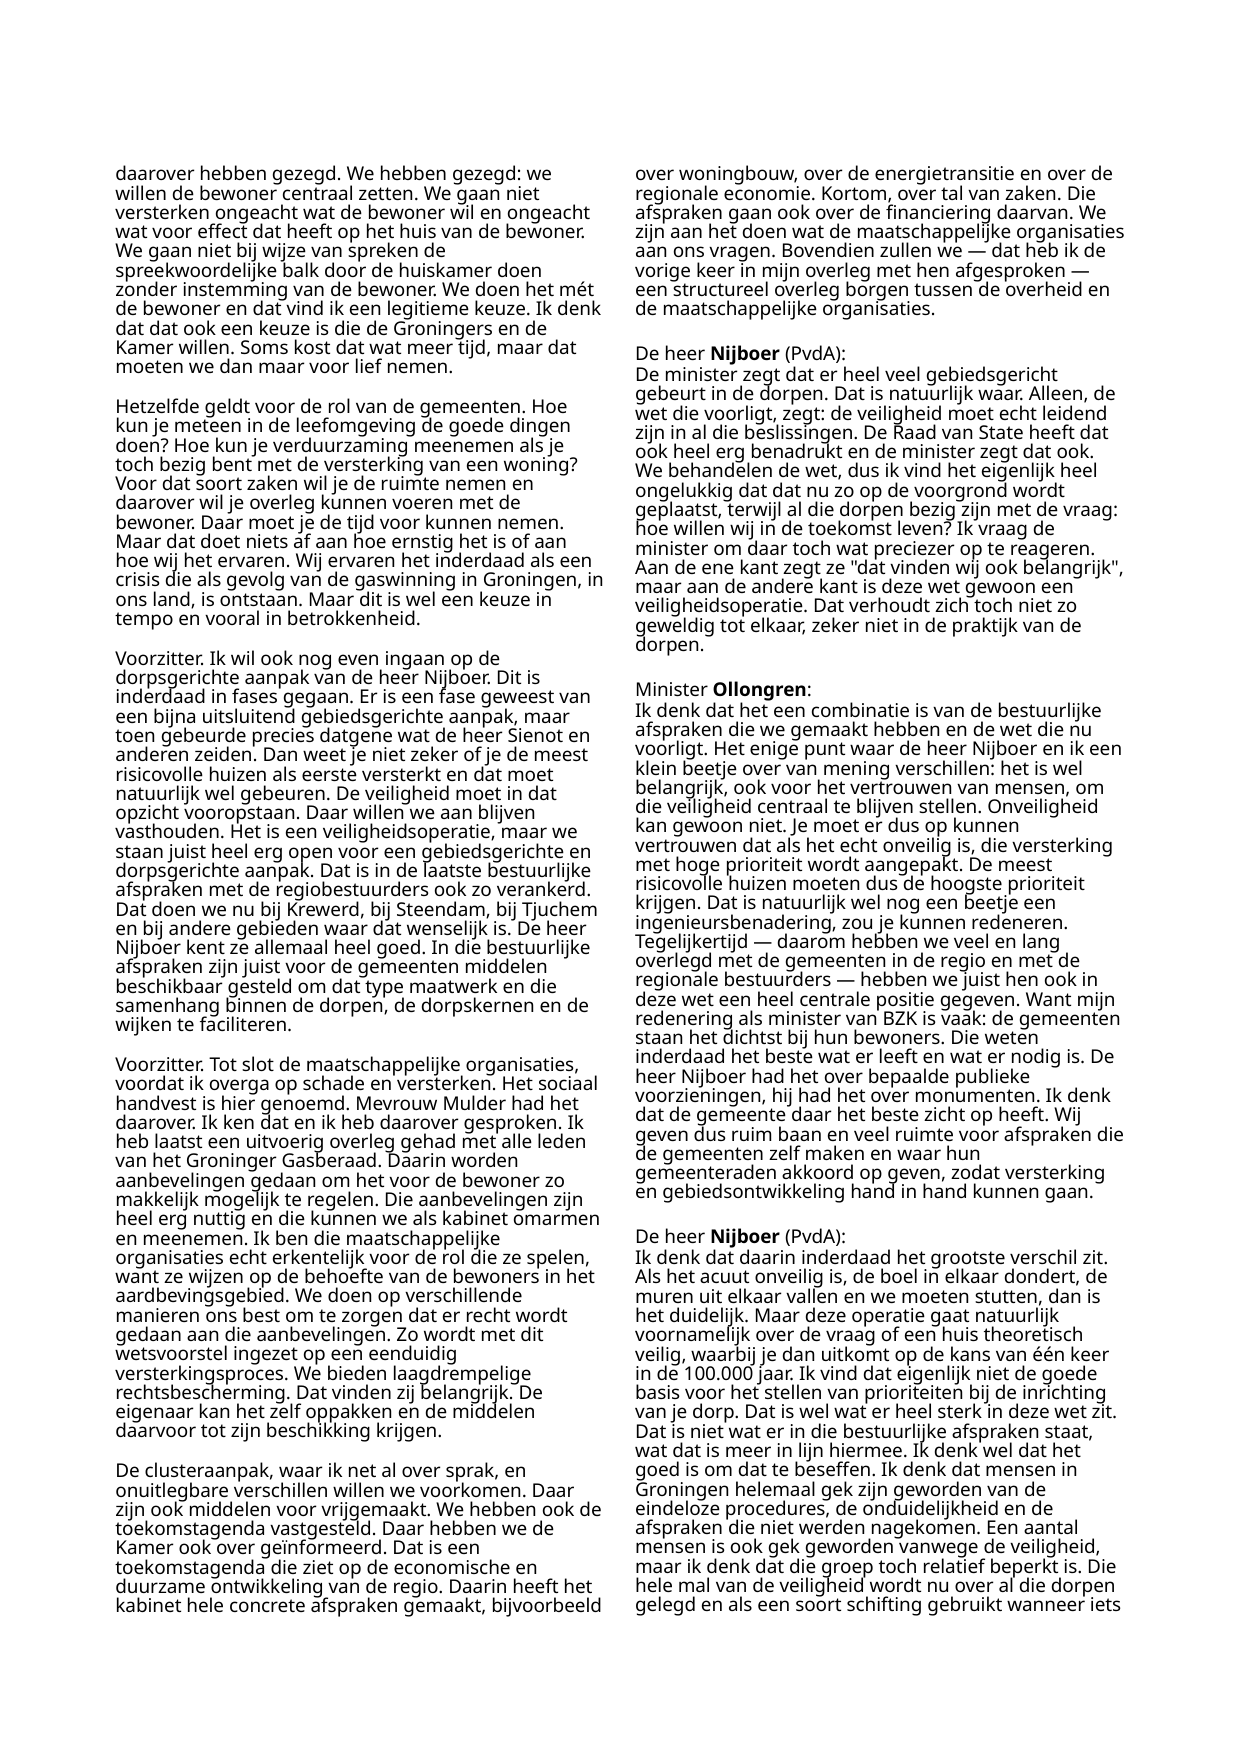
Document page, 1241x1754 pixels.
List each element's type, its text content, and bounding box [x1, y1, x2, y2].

text Ik denk dat het een combinatie is van de bestuurlijke afspraken die we gemaakt hebben en de wet die nu voorligt. Het enige punt waar de heer Nijboer en ik een klein beetje over van mening verschillen: het is wel belangrijk, ook voor het vertrouwen van mensen, om die veiligheid centraal te blijven stellen. Onveiligheid kan gewoon niet. Je moet er dus op kunnen vertrouwen dat als het echt onveilig is, die versterking met hoge prioriteit wordt aangepakt. De meest risicovolle huizen moeten dus de hoogste prioriteit krijgen. Dat is natuurlijk wel nog een beetje een ingenieursbenadering, zou je kunnen redeneren. Tegelijkertijd — daarom hebben we veel en lang overlegd met de gemeenten in de regio en met de regionale bestuurders — hebben we juist hen ook in deze wet een heel centrale positie gegeven. Want mijn redenering als minister van BZK is vaak: de gemeenten staan het dichtst bij hun bewoners. Die weten inderdaad het beste wat er leeft en wat er nodig is. De heer Nijboer had het over bepaalde publieke voorzieningen, hij had het over monumenten. Ik denk dat de gemeente daar het beste zicht op heeft. Wij geven dus ruim baan en veel ruimte voor afspraken die de gemeenten zelf maken en waar hun gemeenteraden akkoord op geven, zodat versterking en gebiedsontwikkeling hand in hand kunnen gaan. [635, 702, 1125, 1203]
text over woningbouw, over de energietransitie en over de regionale economie. Kortom, over tal van zaken. Die afspraken gaan ook over de financiering daarvan. We zijn aan het doen wat de maatschappelijke organisaties aan ons vragen. Bovendien zullen we — dat heb ik de vorige keer in mijn overleg met hen afgesproken — een structureel overleg borgen tussen de overheid en de maatschappelijke organisaties. [635, 165, 1125, 319]
text Ik denk dat daarin inderdaad het grootste verschil zit. Als het acuut onveilig is, de boel in elkaar dondert, de muren uit elkaar vallen en we moeten stutten, dan is het duidelijk. Maar deze operatie gaat natuurlijk voornamelijk over de vraag of een huis theoretisch veilig, waarbij je dan uitkomt op de kans van één keer in de 100.000 jaar. Ik vind dat eigenlijk niet de goede basis voor het stellen van prioriteiten bij de inrichting van je dorp. Dat is wel wat er heel sterk in deze wet zit. Dat is niet wat er in die bestuurlijke afspraken staat, wat dat is meer in lijn hiermee. Ik denk wel dat het goed is om dat te beseffen. Ik denk dat mensen in Groningen helemaal gek zijn geworden van de eindeloze procedures, de onduidelijkheid en de afspraken die niet werden nagekomen. Een aantal mensen is ook gek geworden vanwege de veiligheid, maar ik denk dat die groep toch relatief beperkt is. Die hele mal van de veiligheid wordt nu over al die dorpen gelegd en als een soort schifting gebruikt wanneer iets [635, 1249, 1125, 1615]
text daarover hebben gezegd. We hebben gezegd: we willen de bewoner centraal zetten. We gaan niet versterken ongeacht wat de bewoner wil en ongeacht wat voor effect dat heeft op het huis van de bewoner. We gaan niet bij wijze van spreken de spreekwoordelijke balk door de huiskamer doen zonder instemming van de bewoner. We doen het mét de bewoner en dat vind ik een legitieme keuze. Ik denk dat dat ook een keuze is die de Groningers en de Kamer willen. Soms kost dat wat meer tijd, maar dat moeten we dan maar voor lief nemen. [115, 165, 605, 377]
text Voorzitter. Ik wil ook nog even ingaan op de dorpsgerichte aanpak van de heer Nijboer. Dit is inderdaad in fases gegaan. Er is een fase geweest van een bijna uitsluitend gebiedsgerichte aanpak, maar toen gebeurde precies datgene wat de heer Sienot en anderen zeiden. Dan weet je niet zeker of je de meest risicovolle huizen als eerste versterkt en dat moet natuurlijk wel gebeuren. De veiligheid moet in dat opzicht vooropstaan. Daar willen we aan blijven vasthouden. Het is een veiligheidsoperatie, maar we staan juist heel erg open voor een gebiedsgerichte en dorpsgerichte aanpak. Dat is in de laatste bestuurlijke afspraken met de regiobestuurders ook zo verankerd. Dat doen we nu bij Krewerd, bij Steendam, bij Tjuchem en bij andere gebieden waar dat wenselijk is. De heer Nijboer kent ze allemaal heel goed. In die bestuurlijke afspraken zijn juist voor de gemeenten middelen beschikbaar gesteld om dat type maatwerk en die samenhang binnen de dorpen, de dorpskernen en de wijken te faciliteren. [115, 650, 605, 1035]
text Hetzelfde geldt voor de rol van de gemeenten. Hoe kun je meteen in de leefomgeving de goede dingen doen? Hoe kun je verduurzaming meenemen als je toch bezig bent met de versterking van een woning? Voor dat soort zaken wil je de ruimte nemen en daarover wil je overleg kunnen voeren met de bewoner. Daar moet je de tijd voor kunnen nemen. Maar dat doet niets af aan hoe ernstig het is of aan hoe wij het ervaren. Wij ervaren het inderdaad als een crisis die als gevolg van de gaswinning in Groningen, in ons land, is ontstaan. Maar dit is wel een keuze in tempo en vooral in betrokkenheid. [115, 398, 605, 629]
text De heer Nijboer (PvdA): [635, 1223, 1125, 1249]
text Minister Ollongren: [635, 676, 1125, 702]
text De minister zegt dat er heel veel gebiedsgericht gebeurt in de dorpen. Dat is natuurlijk waar. Alleen, de wet die voorligt, zegt: de veiligheid moet echt leidend zijn in al die beslissingen. De Raad van State heeft dat ook heel erg benadrukt en de minister zegt dat ook. We behandelen de wet, dus ik vind het eigenlijk heel ongelukkig dat dat nu zo op de voorgrond wordt geplaatst, terwijl al die dorpen bezig zijn met de vraag: hoe willen wij in de toekomst leven? Ik vraag de minister om daar toch wat preciezer op te reageren. Aan de ene kant zegt ze "dat vinden wij ook belangrijk", maar aan de andere kant is deze wet gewoon een veiligheidsoperatie. Dat verhoudt zich toch niet zo geweldig tot elkaar, zeker niet in de praktijk van de dorpen. [635, 366, 1125, 655]
text De clusteraanpak, waar ik net al over sprak, en onuitlegbare verschillen willen we voorkomen. Daar zijn ook middelen voor vrijgemaakt. We hebben ook de toekomstagenda vastgesteld. Daar hebben we de Kamer ook over geïnformeerd. Dat is een toekomstagenda die ziet op de economische en duurzame ontwikkeling van de regio. Daarin heeft het kabinet hele concrete afspraken gemaakt, bijvoorbeeld [115, 1462, 605, 1616]
text De heer Nijboer (PvdA): [635, 340, 1125, 366]
text Voorzitter. Tot slot de maatschappelijke organisaties, voordat ik overga op schade en versterken. Het sociaal handvest is hier genoemd. Mevrouw Mulder had het daarover. Ik ken dat en ik heb daarover gesproken. Ik heb laatst een uitvoerig overleg gehad met alle leden van het Groninger Gasberaad. Daarin worden aanbevelingen gedaan om het voor de bewoner zo makkelijk mogelijk te regelen. Die aanbevelingen zijn heel erg nuttig en die kunnen we als kabinet omarmen en meenemen. Ik ben die maatschappelijke organisaties echt erkentelijk voor de rol die ze spelen, want ze wijzen op de behoefte van de bewoners in het aardbevingsgebied. We doen op verschillende manieren ons best om te zorgen dat er recht wordt gedaan aan die aanbevelingen. Zo wordt met dit wetsvoorstel ingezet op een eenduidig versterkingsproces. We bieden laagdrempelige rechtsbescherming. Dat vinden zij belangrijk. De eigenaar kan het zelf oppakken en de middelen daarvoor tot zijn beschikking krijgen. [115, 1056, 605, 1442]
